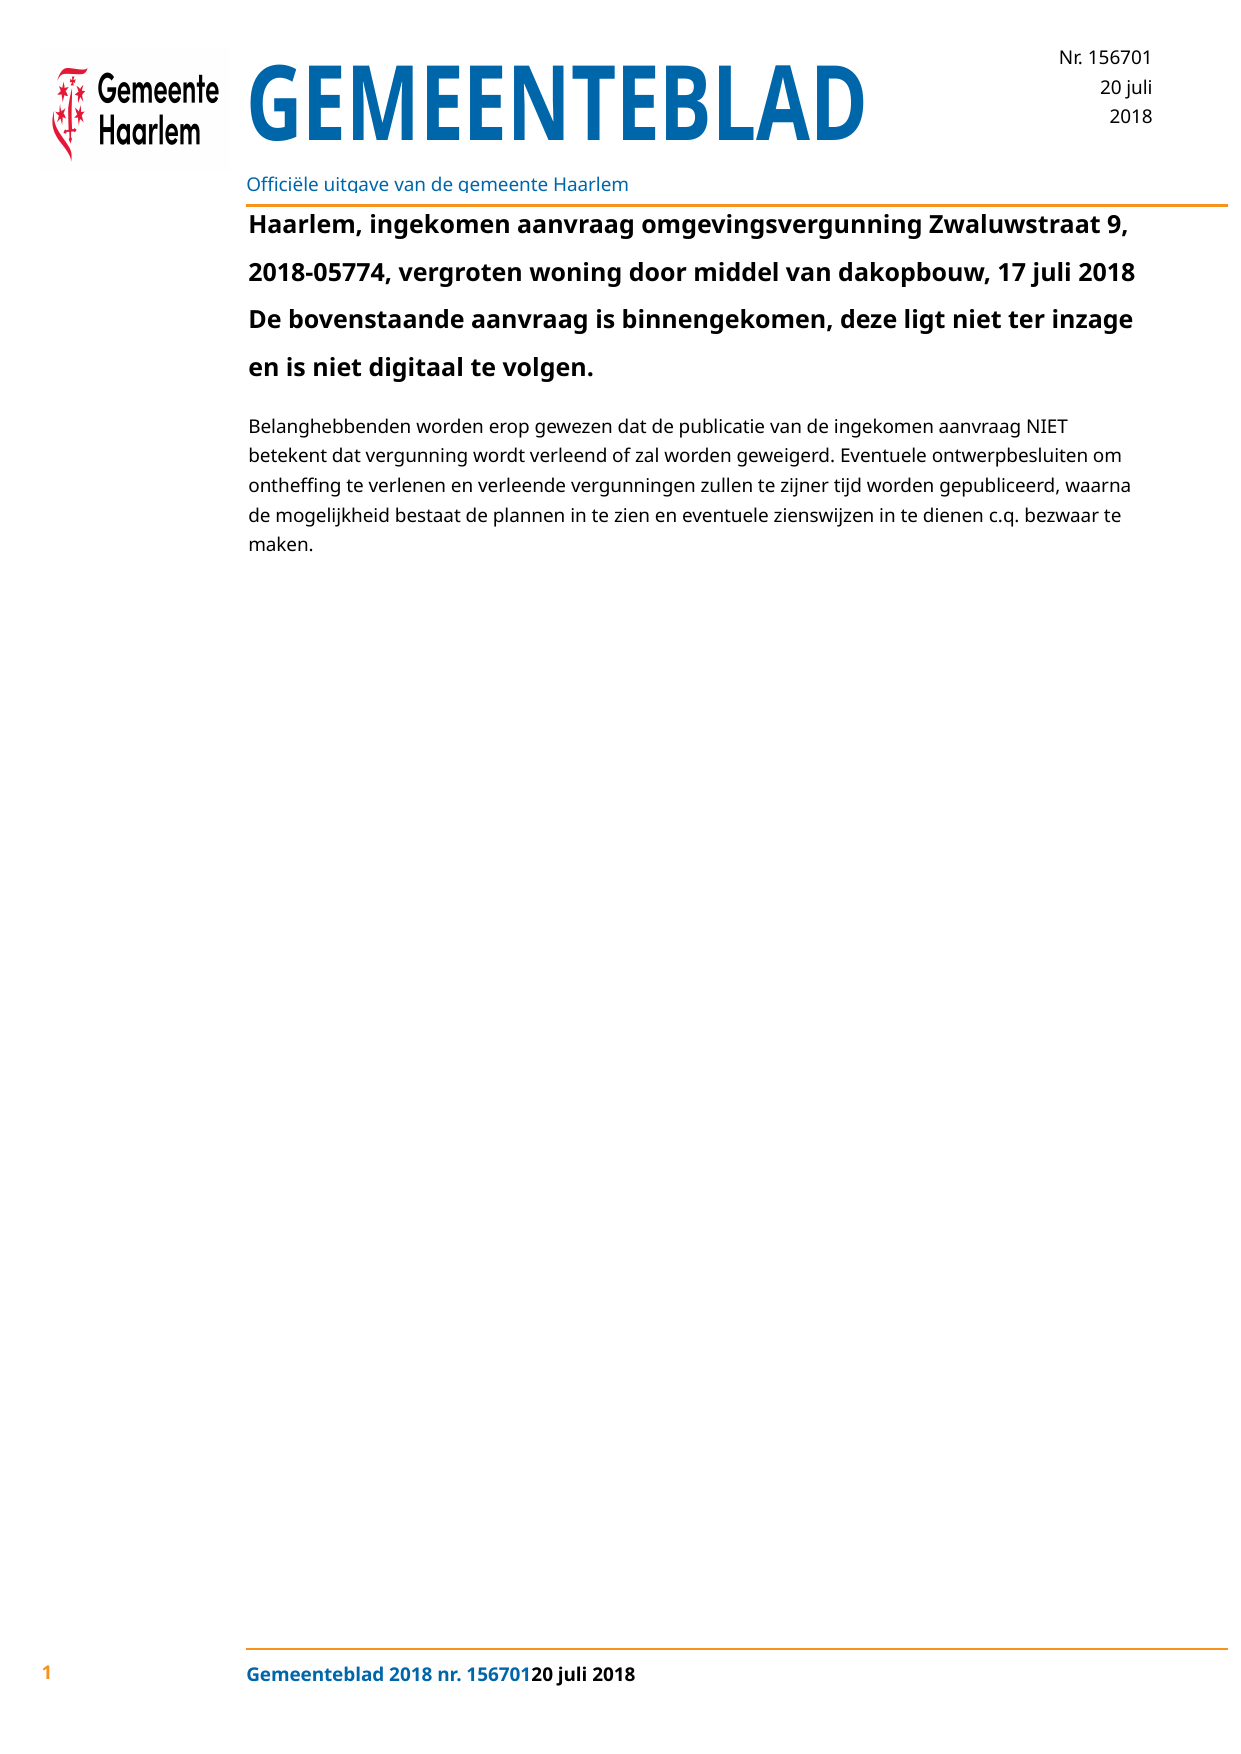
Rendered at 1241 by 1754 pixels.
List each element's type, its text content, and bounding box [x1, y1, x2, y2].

text Belanghebbenden worden erop gewezen dat de publicatie van de ingekomen aanvraag NIET betekent dat vergunning wordt verleend of zal worden geweigerd. Eventuele ontwerpbesluiten om ontheffing te verlenen en verleende vergunningen zullen te zijner tijd worden gepubliceerd, waarna de mogelijkheid bestaat de plannen in te zien en eventuele zienswijzen in te dienen c.q. bezwaar te maken. [248, 413, 1152, 557]
picture [41, 47, 231, 172]
text Haarlem, ingekomen aanvraag omgevingsvergunning Zwaluwstraat 9, 2018-05774, vergroten woning door middel van dakopbouw, 17 juli 2018 De bovenstaande aanvraag is binnengekomen, deze ligt niet ter inzage en is niet digitaal te volgen. [248, 207, 1152, 384]
